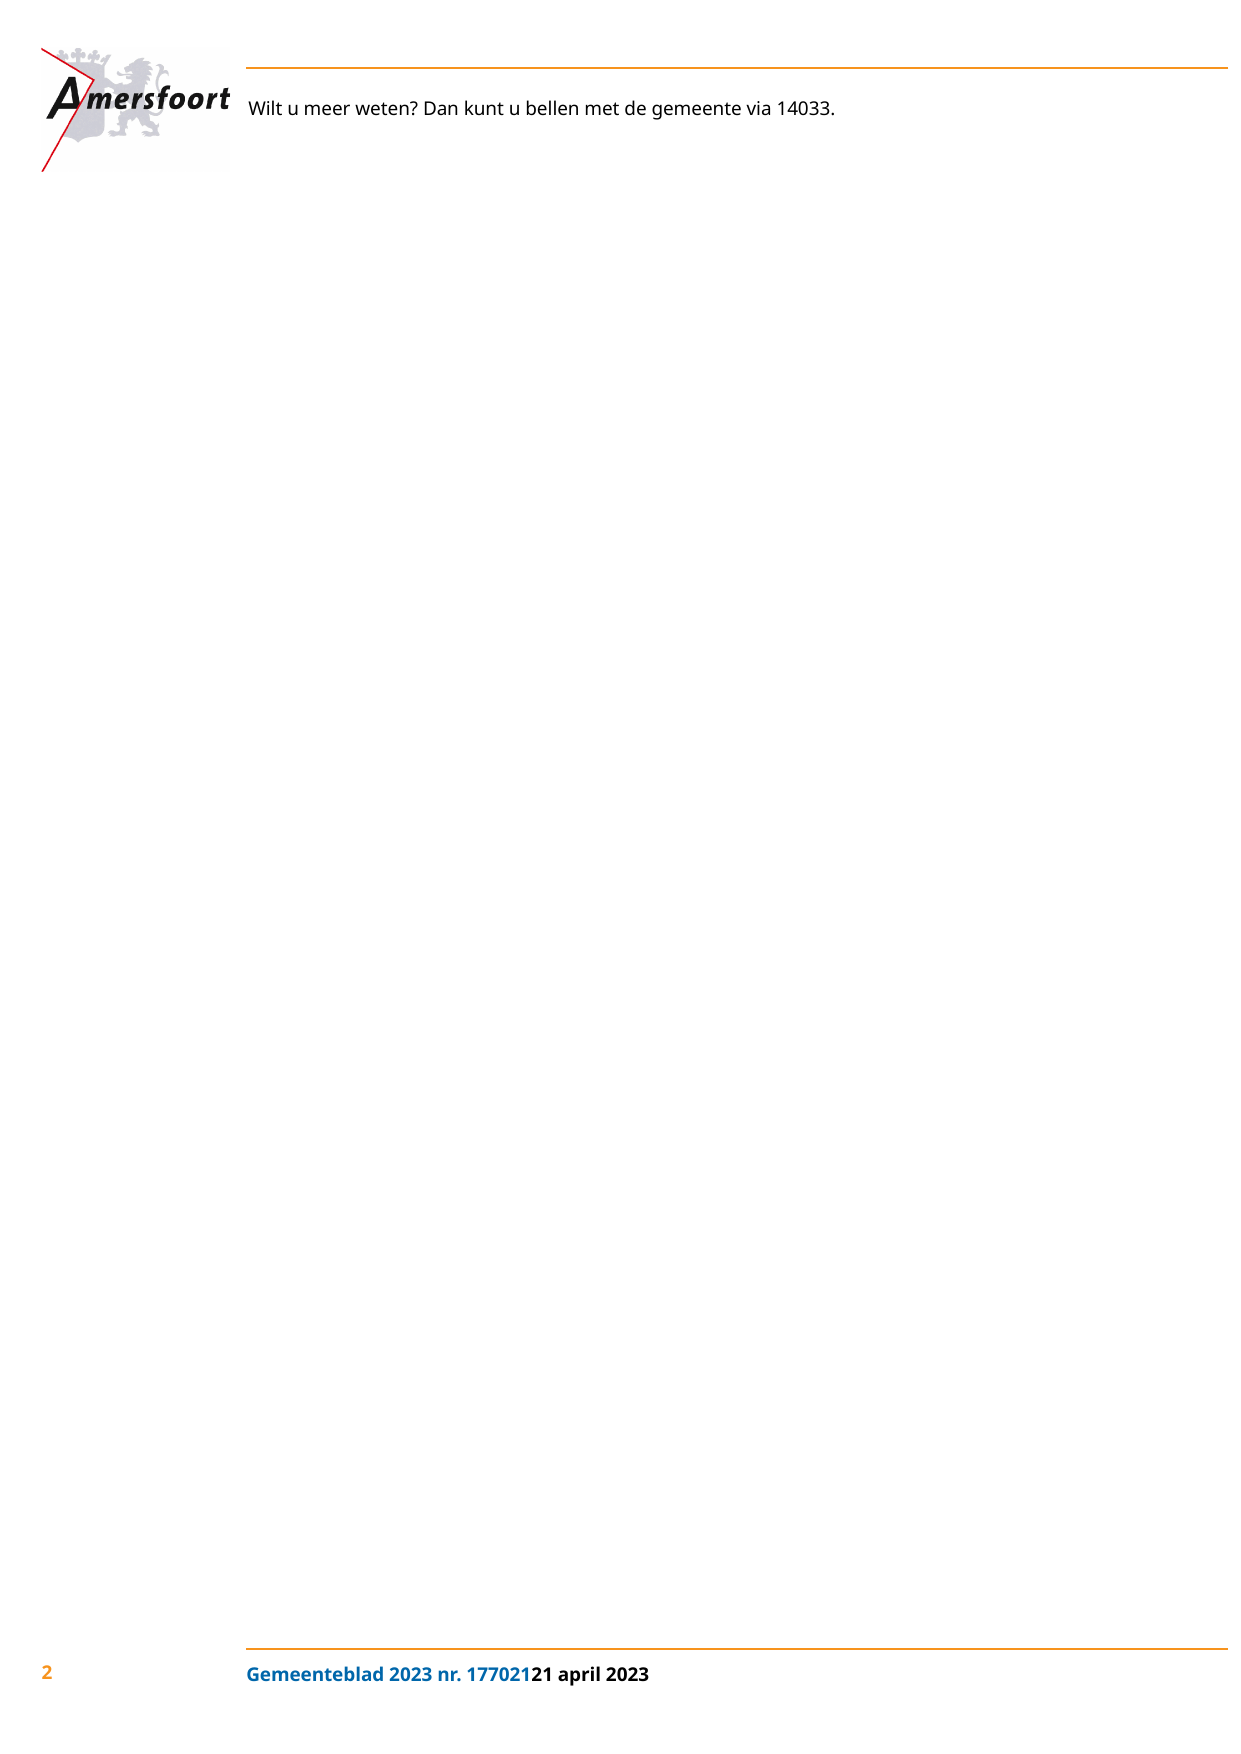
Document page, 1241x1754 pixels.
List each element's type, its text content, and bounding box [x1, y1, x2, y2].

text Wilt u meer weten? Dan kunt u bellen met de gemeente via 14033. [248, 95, 1152, 121]
picture [41, 47, 231, 172]
